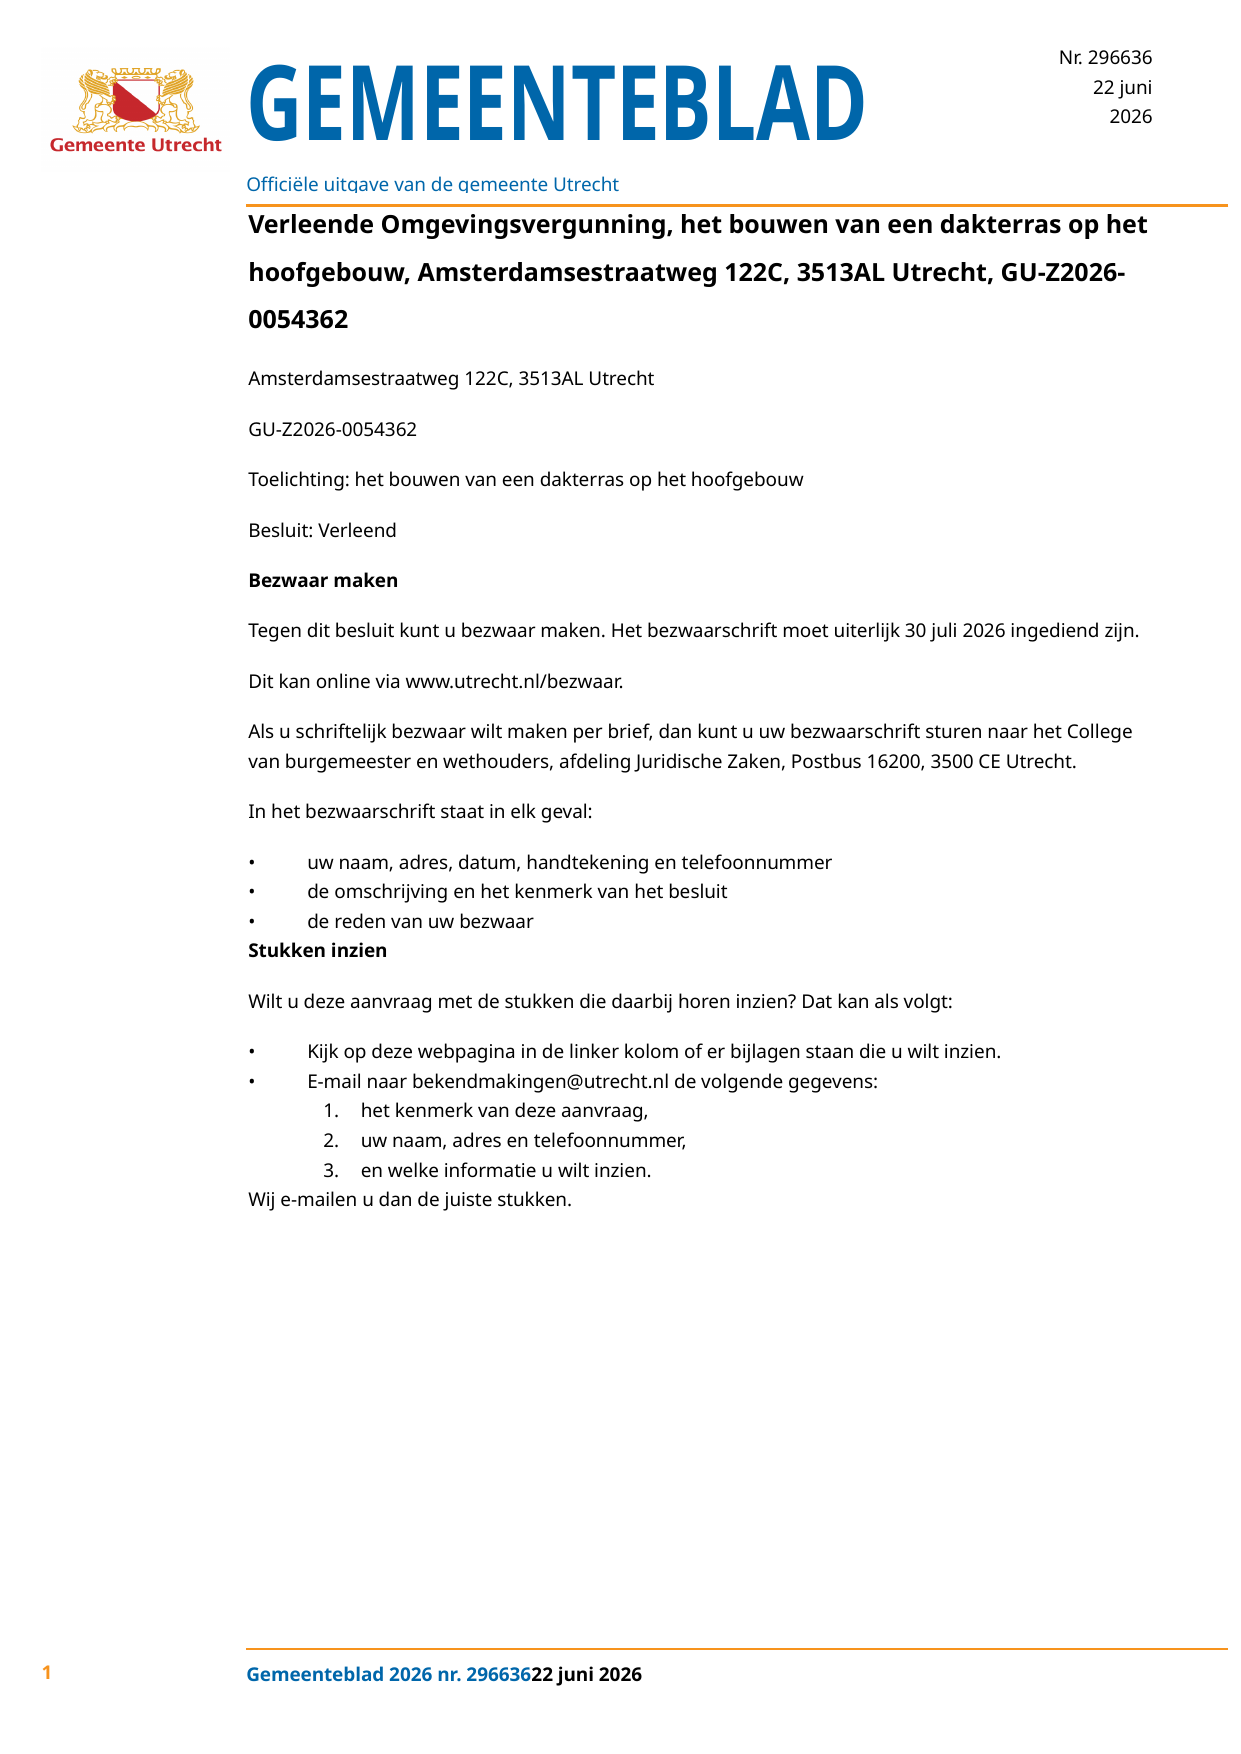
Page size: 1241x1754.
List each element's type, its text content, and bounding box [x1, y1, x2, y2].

text Toelichting: het bouwen van een dakterras op het hoofgebouw [248, 466, 1152, 492]
list de omschrijving en het kenmerk van het besluit [248, 878, 1152, 904]
list de reden van uw bezwaar [248, 908, 1152, 934]
text GU-Z2026-0054362 [248, 416, 1152, 442]
text Als u schriftelijk bezwaar wilt maken per brief, dan kunt u uw bezwaarschrift sturen naar het College van burgemeester en wethouders, afdeling Juridische Zaken, Postbus 16200, 3500 CE Utrecht. [248, 718, 1152, 774]
list het kenmerk van deze aanvraag, [323, 1098, 1152, 1123]
text Verleende Omgevingsvergunning, het bouwen van een dakterras op het hoofgebouw, Amsterdamsestraatweg 122C, 3513AL Utrecht, GU-Z2026-0054362 [248, 207, 1152, 336]
list E-mail naar bekendmakingen@utrecht.nl de volgende gegevens: [248, 1068, 1152, 1094]
text Besluit: Verleend [248, 517, 1152, 542]
picture [41, 47, 231, 172]
text Dit kan online via www.utrecht.nl/bezwaar. [248, 668, 1152, 694]
text Wij e-mailen u dan de juiste stukken. [248, 1186, 1152, 1212]
list en welke informatie u wilt inzien. [323, 1157, 1152, 1182]
text Tegen dit besluit kunt u bezwaar maken. Het bezwaarschrift moet uiterlijk 30 juli 2026 ingediend zijn. [248, 618, 1152, 643]
list Kijk op deze webpagina in de linker kolom of er bijlagen staan die u wilt inzien. [248, 1038, 1152, 1064]
text In het bezwaarschrift staat in elk geval: [248, 798, 1152, 824]
text Bezwaar maken [248, 567, 1152, 593]
text Wilt u deze aanvraag met de stukken die daarbij horen inzien? Dat kan als volgt: [248, 988, 1152, 1014]
list uw naam, adres en telefoonnummer, [323, 1127, 1152, 1153]
text Stukken inzien [248, 938, 1152, 963]
text Amsterdamsestraatweg 122C, 3513AL Utrecht [248, 366, 1152, 391]
list uw naam, adres, datum, handtekening en telefoonnummer [248, 849, 1152, 874]
